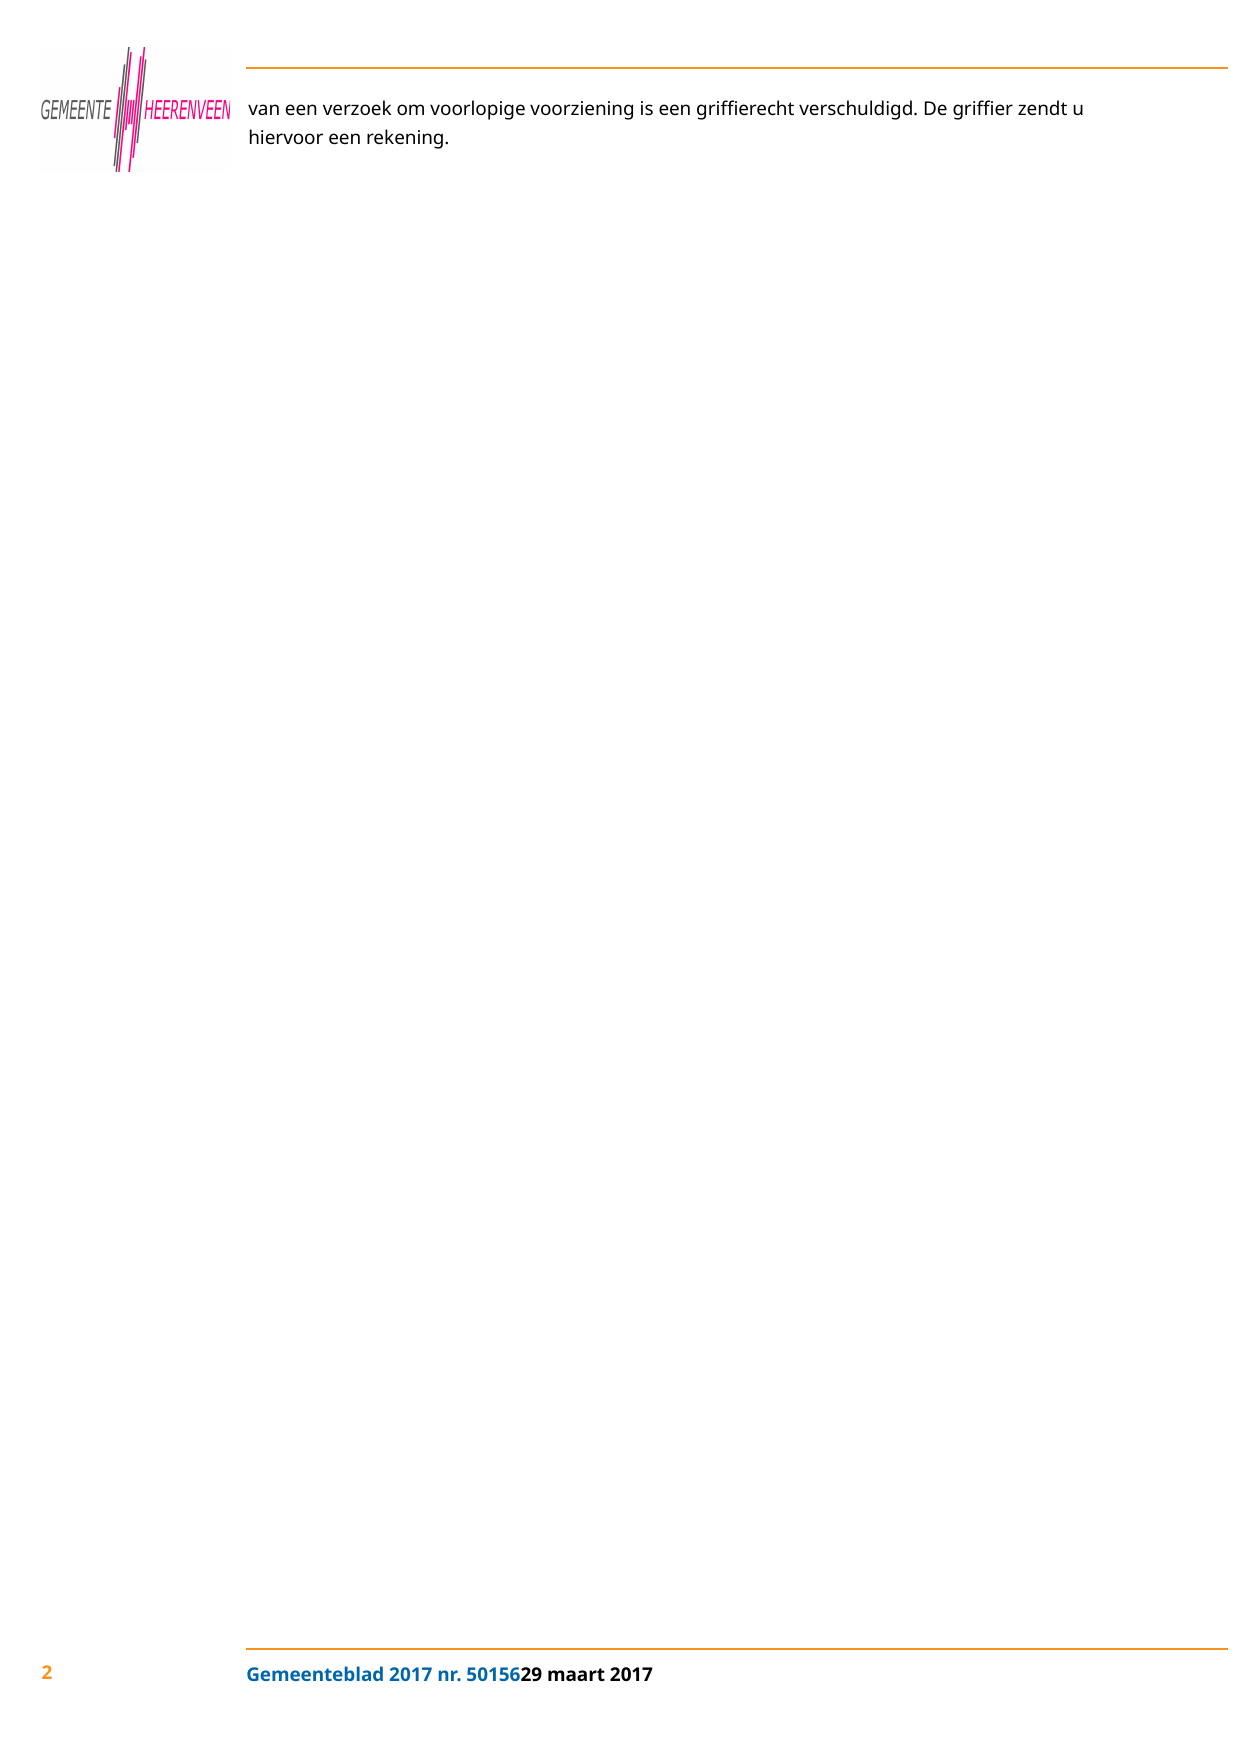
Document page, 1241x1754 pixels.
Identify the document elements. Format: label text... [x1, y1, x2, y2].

picture [41, 47, 231, 172]
text van een verzoek om voorlopige voorziening is een griffierecht verschuldigd. De griffier zendt u hiervoor een rekening. [248, 95, 1152, 150]
